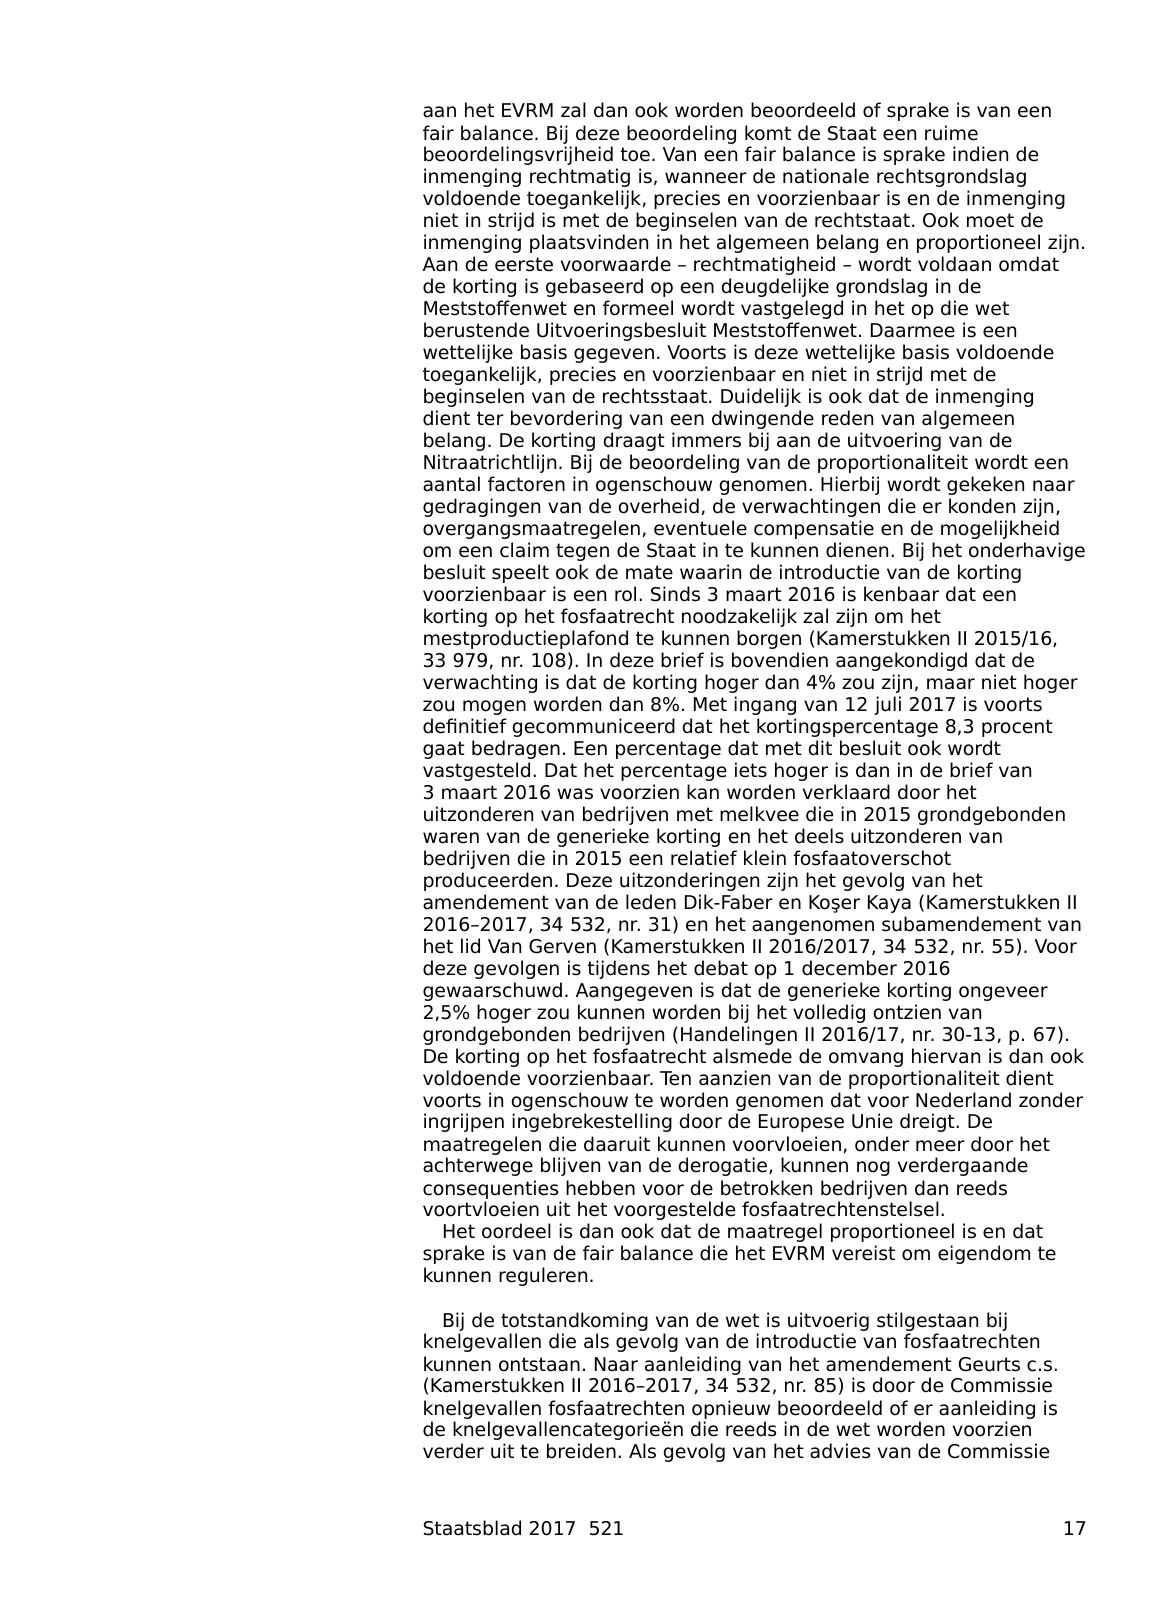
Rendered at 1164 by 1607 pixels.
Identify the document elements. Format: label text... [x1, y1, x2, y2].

text Het oordeel is dan ook dat de maatregel proportioneel is en dat sprake is van de fair balance die het EVRM vereist om eigendom te kunnen reguleren. [422, 1221, 1087, 1287]
text aan het EVRM zal dan ook worden beoordeeld of sprake is van een fair balance. Bij deze beoordeling komt de Staat een ruime beoordelingsvrijheid toe. Van een fair balance is sprake indien de inmenging rechtmatig is, wanneer de nationale rechtsgrondslag voldoende toegankelijk, precies en voorzienbaar is en de inmenging niet in strijd is met de beginselen van de rechtstaat. Ook moet de inmenging plaatsvinden in het algemeen belang en proportioneel zijn. Aan de eerste voorwaarde – rechtmatigheid – wordt voldaan omdat de korting is gebaseerd op een deugdelijke grondslag in de Meststoffenwet en formeel wordt vastgelegd in het op die wet berustende Uitvoeringsbesluit Meststoffenwet. Daarmee is een wettelijke basis gegeven. Voorts is deze wettelijke basis voldoende toegankelijk, precies en voorzienbaar en niet in strijd met de beginselen van de rechtsstaat. Duidelijk is ook dat de inmenging dient ter bevordering van een dwingende reden van algemeen belang. De korting draagt immers bij aan de uitvoering van de Nitraatrichtlijn. Bij de beoordeling van de proportionaliteit wordt een aantal factoren in ogenschouw genomen. Hierbij wordt gekeken naar gedragingen van de overheid, de verwachtingen die er konden zijn, overgangsmaatregelen, eventuele compensatie en de mogelijkheid om een claim tegen de Staat in te kunnen dienen. Bij het onderhavige besluit speelt ook de mate waarin de introductie van de korting voorzienbaar is een rol. Sinds 3 maart 2016 is kenbaar dat een korting op het fosfaatrecht noodzakelijk zal zijn om het mestproductieplafond te kunnen borgen (Kamerstukken II 2015/16, 33 979, nr. 108). In deze brief is bovendien aangekondigd dat de verwachting is dat de korting hoger dan 4% zou zijn, maar niet hoger zou mogen worden dan 8%. Met ingang van 12 juli 2017 is voorts definitief gecommuniceerd dat het kortingspercentage 8,3 procent gaat bedragen. Een percentage dat met dit besluit ook wordt vastgesteld. Dat het percentage iets hoger is dan in de brief van 3 maart 2016 was voorzien kan worden verklaard door het uitzonderen van bedrijven met melkvee die in 2015 grondgebonden waren van de generieke korting en het deels uitzonderen van bedrijven die in 2015 een relatief klein fosfaatoverschot produceerden. Deze uitzonderingen zijn het gevolg van het amendement van de leden Dik-Faber en Koşer Kaya (Kamerstukken II 2016–2017, 34 532, nr. 31) en het aangenomen subamendement van het lid Van Gerven (Kamerstukken II 2016/2017, 34 532, nr. 55). Voor deze gevolgen is tijdens het debat op 1 december 2016 gewaarschuwd. Aangegeven is dat de generieke korting ongeveer 2,5% hoger zou kunnen worden bij het volledig ontzien van grondgebonden bedrijven (Handelingen II 2016/17, nr. 30-13, p. 67). De korting op het fosfaatrecht alsmede de omvang hiervan is dan ook voldoende voorzienbaar. Ten aanzien van de proportionaliteit dient voorts in ogenschouw te worden genomen dat voor Nederland zonder ingrijpen ingebrekestelling door de Europese Unie dreigt. De maatregelen die daaruit kunnen voorvloeien, onder meer door het achterwege blijven van de derogatie, kunnen nog verdergaande consequenties hebben voor de betrokken bedrijven dan reeds voortvloeien uit het voorgestelde fosfaatrechtenstelsel. [422, 100, 1087, 1221]
text Bij de totstandkoming van de wet is uitvoerig stilgestaan bij knelgevallen die als gevolg van de introductie van fosfaatrechten kunnen ontstaan. Naar aanleiding van het amendement Geurts c.s. (Kamerstukken II 2016–2017, 34 532, nr. 85) is door de Commissie knelgevallen fosfaatrechten opnieuw beoordeeld of er aanleiding is de knelgevallencategorieën die reeds in de wet worden voorzien verder uit te breiden. Als gevolg van het advies van de Commissie [422, 1309, 1087, 1463]
